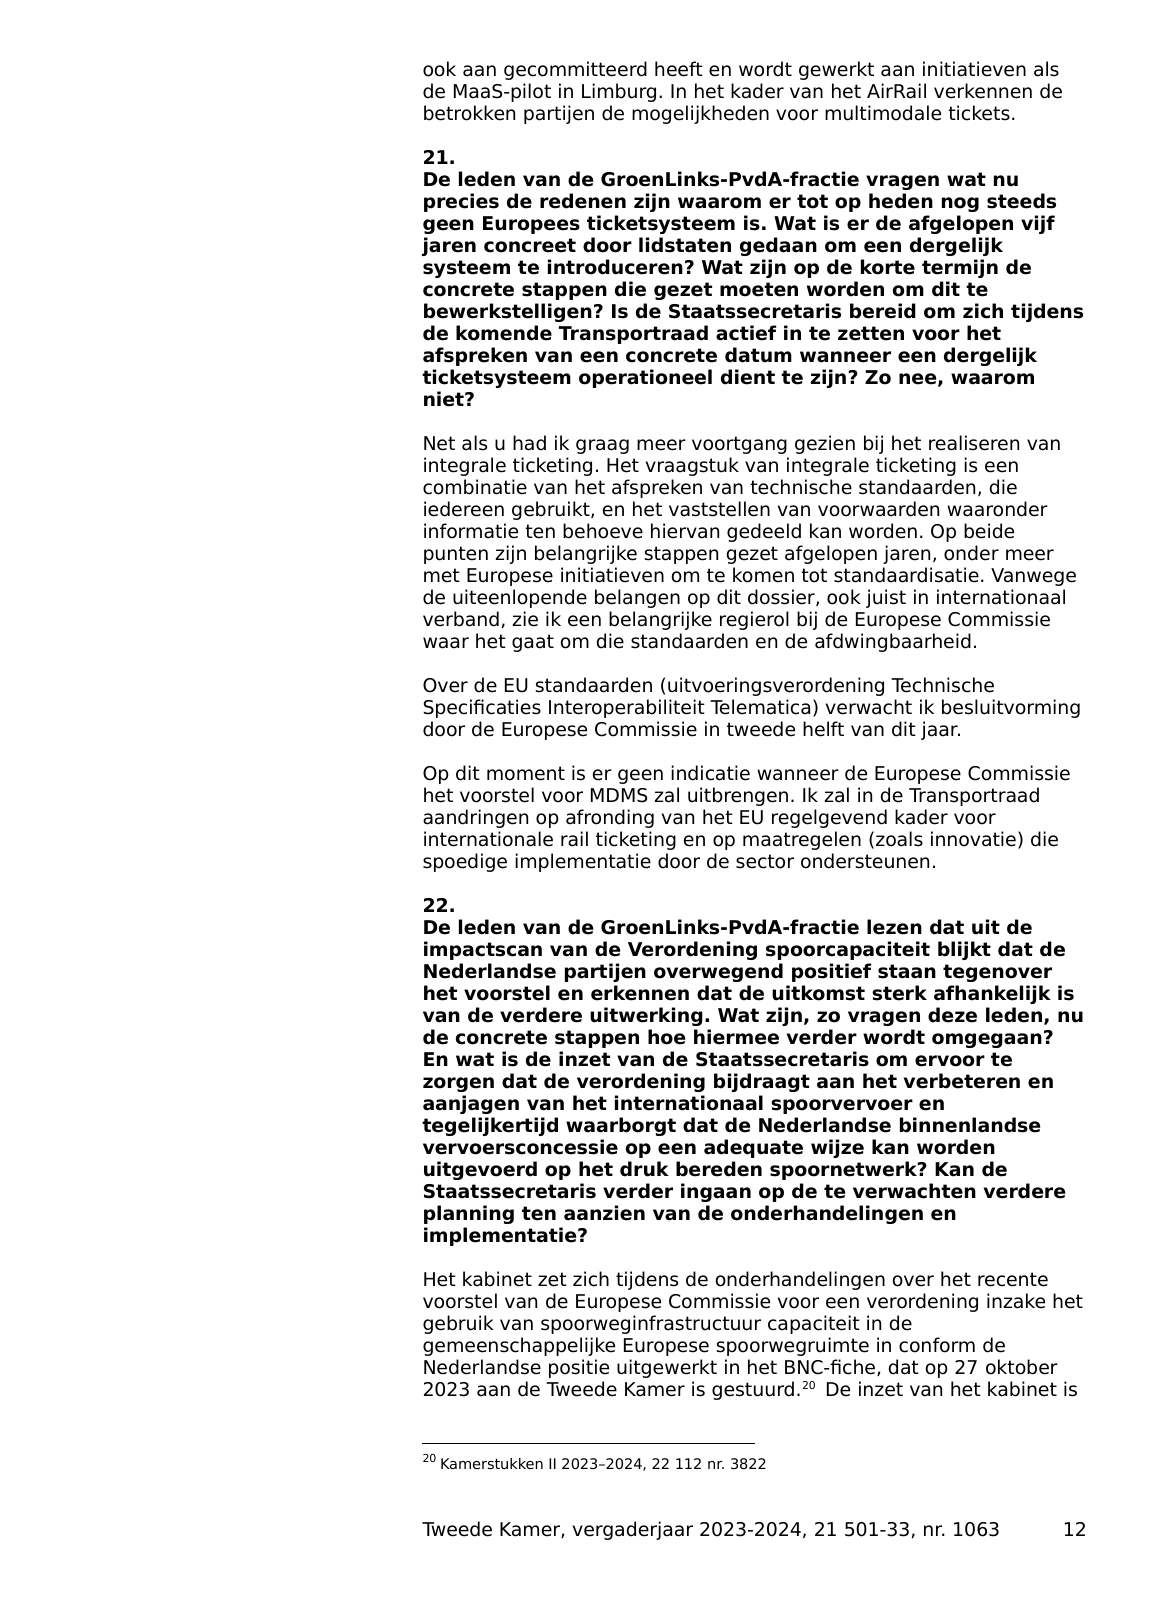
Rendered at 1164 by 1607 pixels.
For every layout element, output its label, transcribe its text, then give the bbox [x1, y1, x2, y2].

text Op dit moment is er geen indicatie wanneer de Europese Commissie het voorstel voor MDMS zal uitbrengen. Ik zal in de Transportraad aandringen op afronding van het EU regelgevend kader voor internationale rail ticketing en op maatregelen (zoals innovatie) die spoedige implementatie door de sector ondersteunen. [422, 763, 1087, 873]
text Net als u had ik graag meer voortgang gezien bij het realiseren van integrale ticketing. Het vraagstuk van integrale ticketing is een combinatie van het afspreken van technische standaarden, die iedereen gebruikt, en het vaststellen van voorwaarden waaronder informatie ten behoeve hiervan gedeeld kan worden. Op beide punten zijn belangrijke stappen gezet afgelopen jaren, onder meer met Europese initiatieven om te komen tot standaardisatie. Vanwege de uiteenlopende belangen op dit dossier, ook juist in internationaal verband, zie ik een belangrijke regierol bij de Europese Commissie waar het gaat om die standaarden en de afdwingbaarheid. [422, 433, 1087, 653]
text 22. [422, 895, 1087, 917]
text Het kabinet zet zich tijdens de onderhandelingen over het recente voorstel van de Europese Commissie voor een verordening inzake het gebruik van spoorweginfrastructuur capaciteit in de gemeenschappelijke Europese spoorwegruimte in conform de Nederlandse positie uitgewerkt in het BNC-fiche, dat op 27 oktober 2023 aan de Tweede Kamer is gestuurd. De inzet van het kabinet is [422, 1269, 1087, 1401]
text Over de EU standaarden (uitvoeringsverordening Technische Specificaties Interoperabiliteit Telematica) verwacht ik besluitvorming door de Europese Commissie in tweede helft van dit jaar. [422, 675, 1087, 741]
text De leden van de GroenLinks-PvdA-fractie lezen dat uit de impactscan van de Verordening spoorcapaciteit blijkt dat de Nederlandse partijen overwegend positief staan tegenover het voorstel en erkennen dat de uitkomst sterk afhankelijk is van de verdere uitwerking. Wat zijn, zo vragen deze leden, nu de concrete stappen hoe hiermee verder wordt omgegaan? En wat is de inzet van de Staatssecretaris om ervoor te zorgen dat de verordening bijdraagt aan het verbeteren en aanjagen van het internationaal spoorvervoer en tegelijkertijd waarborgt dat de Nederlandse binnenlandse vervoersconcessie op een adequate wijze kan worden uitgevoerd op het druk bereden spoornetwerk? Kan de Staatssecretaris verder ingaan op de te verwachten verdere planning ten aanzien van de onderhandelingen en implementatie? [422, 917, 1087, 1247]
text Kamerstukken II 2023–2024, 22 112 nr. 3822 [422, 1452, 1087, 1474]
text 21. [422, 147, 1087, 169]
text ook aan gecommitteerd heeft en wordt gewerkt aan initiatieven als de MaaS-pilot in Limburg. In het kader van het AirRail verkennen de betrokken partijen de mogelijkheden voor multimodale tickets. [422, 59, 1087, 125]
text De leden van de GroenLinks-PvdA-fractie vragen wat nu precies de redenen zijn waarom er tot op heden nog steeds geen Europees ticketsysteem is. Wat is er de afgelopen vijf jaren concreet door lidstaten gedaan om een dergelijk systeem te introduceren? Wat zijn op de korte termijn de concrete stappen die gezet moeten worden om dit te bewerkstelligen? Is de Staatssecretaris bereid om zich tijdens de komende Transportraad actief in te zetten voor het afspreken van een concrete datum wanneer een dergelijk ticketsysteem operationeel dient te zijn? Zo nee, waarom niet? [422, 169, 1087, 411]
